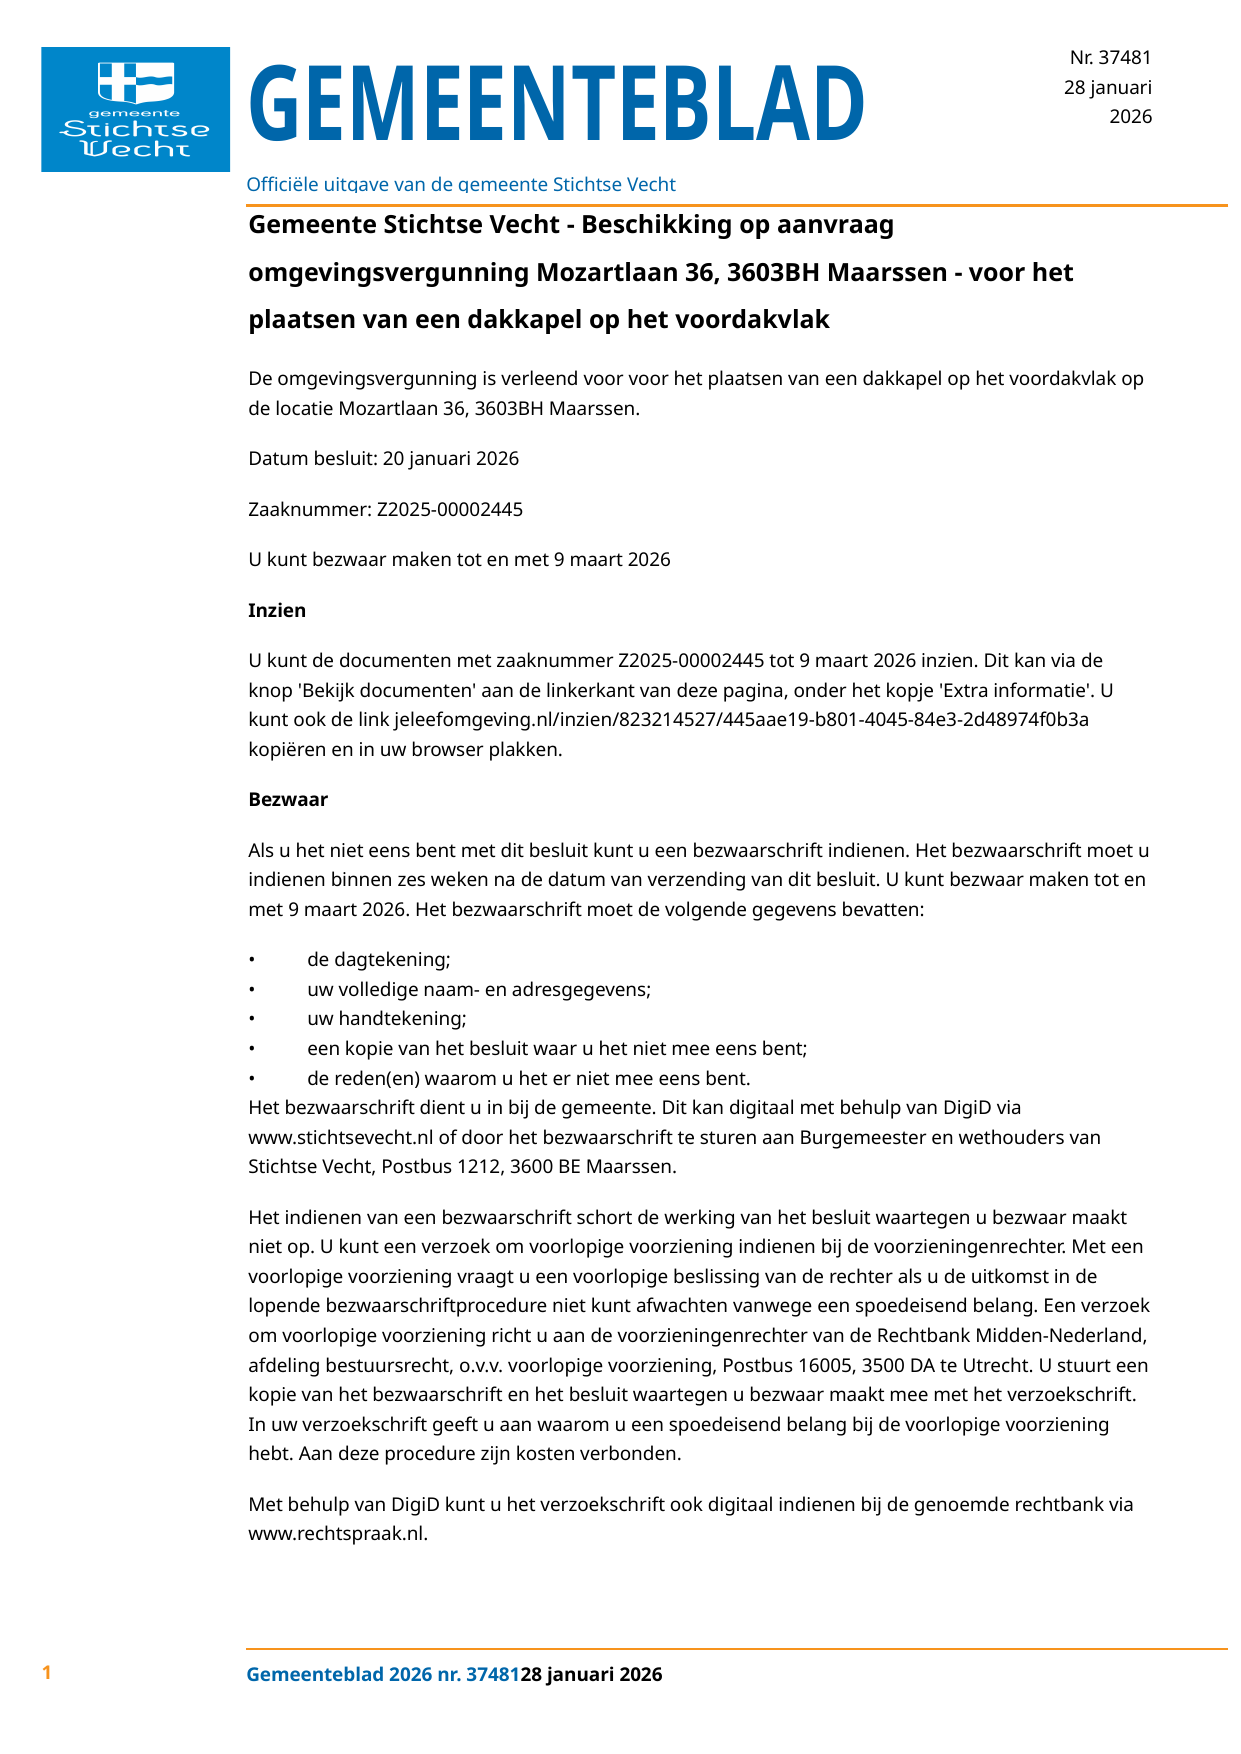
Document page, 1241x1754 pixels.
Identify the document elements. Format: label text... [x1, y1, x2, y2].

picture [137, 63, 174, 103]
text De omgevingsvergunning is verleend voor voor het plaatsen van een dakkapel op het voordakvlak op de locatie Mozartlaan 36, 3603BH Maarssen. [248, 366, 1152, 421]
text Met behulp van DigiD kunt u het verzoekschrift ook digitaal indienen bij de genoemde rechtbank via www.rechtspraak.nl. [248, 1491, 1152, 1546]
text Bezwaar [248, 786, 1152, 812]
text U kunt bezwaar maken tot en met 9 maart 2026 [248, 546, 1152, 572]
text Het indienen van een bezwaarschrift schort de werking van het besluit waartegen u bezwaar maakt niet op. U kunt een verzoek om voorlopige voorziening indienen bij de voorzieningenrechter. Met een voorlopige voorziening vraagt u een voorlopige beslissing van de rechter als u de uitkomst in de lopende bezwaarschriftprocedure niet kunt afwachten vanwege een spoedeisend belang. Een verzoek om voorlopige voorziening richt u aan de voorzieningenrechter van de Rechtbank Midden-Nederland, afdeling bestuursrecht, o.v.v. voorlopige voorziening, Postbus 16005, 3500 DA te Utrecht. U stuurt een kopie van het bezwaarschrift en het besluit waartegen u bezwaar maakt mee met het verzoekschrift. In uw verzoekschrift geeft u aan waarom u een spoedeisend belang bij de voorlopige voorziening hebt. Aan deze procedure zijn kosten verbonden. [248, 1204, 1152, 1466]
list een kopie van het besluit waar u het niet mee eens bent; [248, 1035, 1152, 1061]
text Datum besluit: 20 januari 2026 [248, 446, 1152, 471]
list de dagtekening; [248, 946, 1152, 972]
text Inzien [248, 597, 1152, 622]
text Zaaknummer: Z2025-00002445 [248, 496, 1152, 522]
list uw handtekening; [248, 1006, 1152, 1031]
picture [99, 63, 135, 101]
list uw volledige naam- en adresgegevens; [248, 976, 1152, 1002]
text Het bezwaarschrift dient u in bij de gemeente. Dit kan digitaal met behulp van DigiD via www.stichtsevecht.nl of door het bezwaarschrift te sturen aan Burgemeester en wethouders van Stichtse Vecht, Postbus 1212, 3600 BE Maarssen. [248, 1094, 1152, 1179]
text U kunt de documenten met zaaknummer Z2025-00002445 tot 9 maart 2026 inzien. Dit kan via de knop 'Bekijk documenten' aan de linkerkant van deze pagina, onder het kopje 'Extra informatie'. U kunt ook de link jeleefomgeving.nl/inzien/823214527/445aae19-b801-4045-84e3-2d48974f0b3a kopiëren en in uw browser plakken. [248, 647, 1152, 762]
text Gemeente Stichtse Vecht - Beschikking op aanvraag omgevingsvergunning Mozartlaan 36, 3603BH Maarssen - voor het plaatsen van een dakkapel op het voordakvlak [248, 207, 1152, 336]
list de reden(en) waarom u het er niet mee eens bent. [248, 1065, 1152, 1090]
text Als u het niet eens bent met dit besluit kunt u een bezwaarschrift indienen. Het bezwaarschrift moet u indienen binnen zes weken na de datum van verzending van dit besluit. U kunt bezwaar maken tot en met 9 maart 2026. Het bezwaarschrift moet de volgende gegevens bevatten: [248, 837, 1152, 922]
